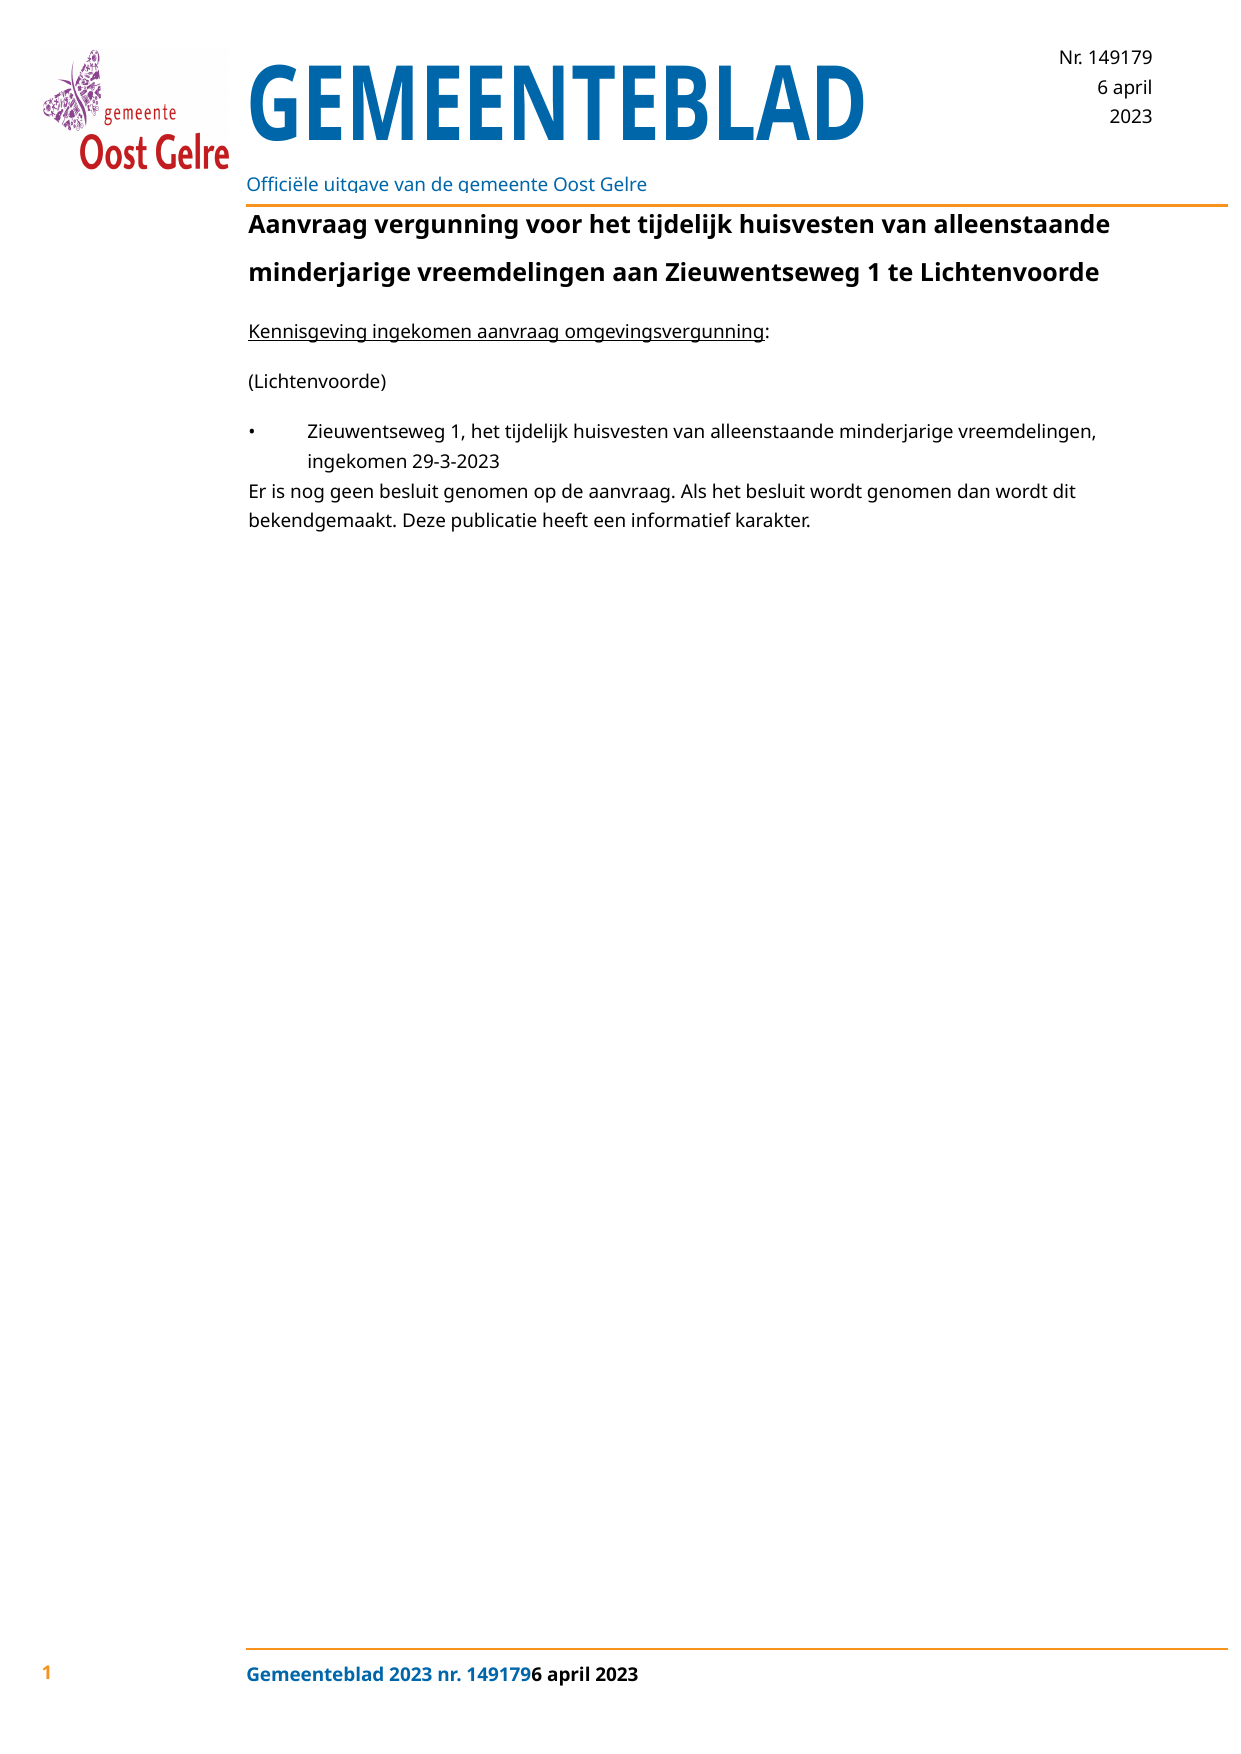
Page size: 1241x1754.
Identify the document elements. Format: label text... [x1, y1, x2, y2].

text (Lichtenvoorde) [248, 368, 1152, 394]
picture [41, 47, 231, 172]
text Er is nog geen besluit genomen op de aanvraag. Als het besluit wordt genomen dan wordt dit bekendgemaakt. Deze publicatie heeft een informatief karakter. [248, 478, 1152, 533]
text Kennisgeving ingekomen aanvraag omgevingsvergunning: [248, 318, 1152, 344]
list Zieuwentseweg 1, het tijdelijk huisvesten van alleenstaande minderjarige vreemdelingen, ingekomen 29-3-2023 [248, 419, 1152, 474]
text Aanvraag vergunning voor het tijdelijk huisvesten van alleenstaande minderjarige vreemdelingen aan Zieuwentseweg 1 te Lichtenvoorde [248, 207, 1152, 288]
